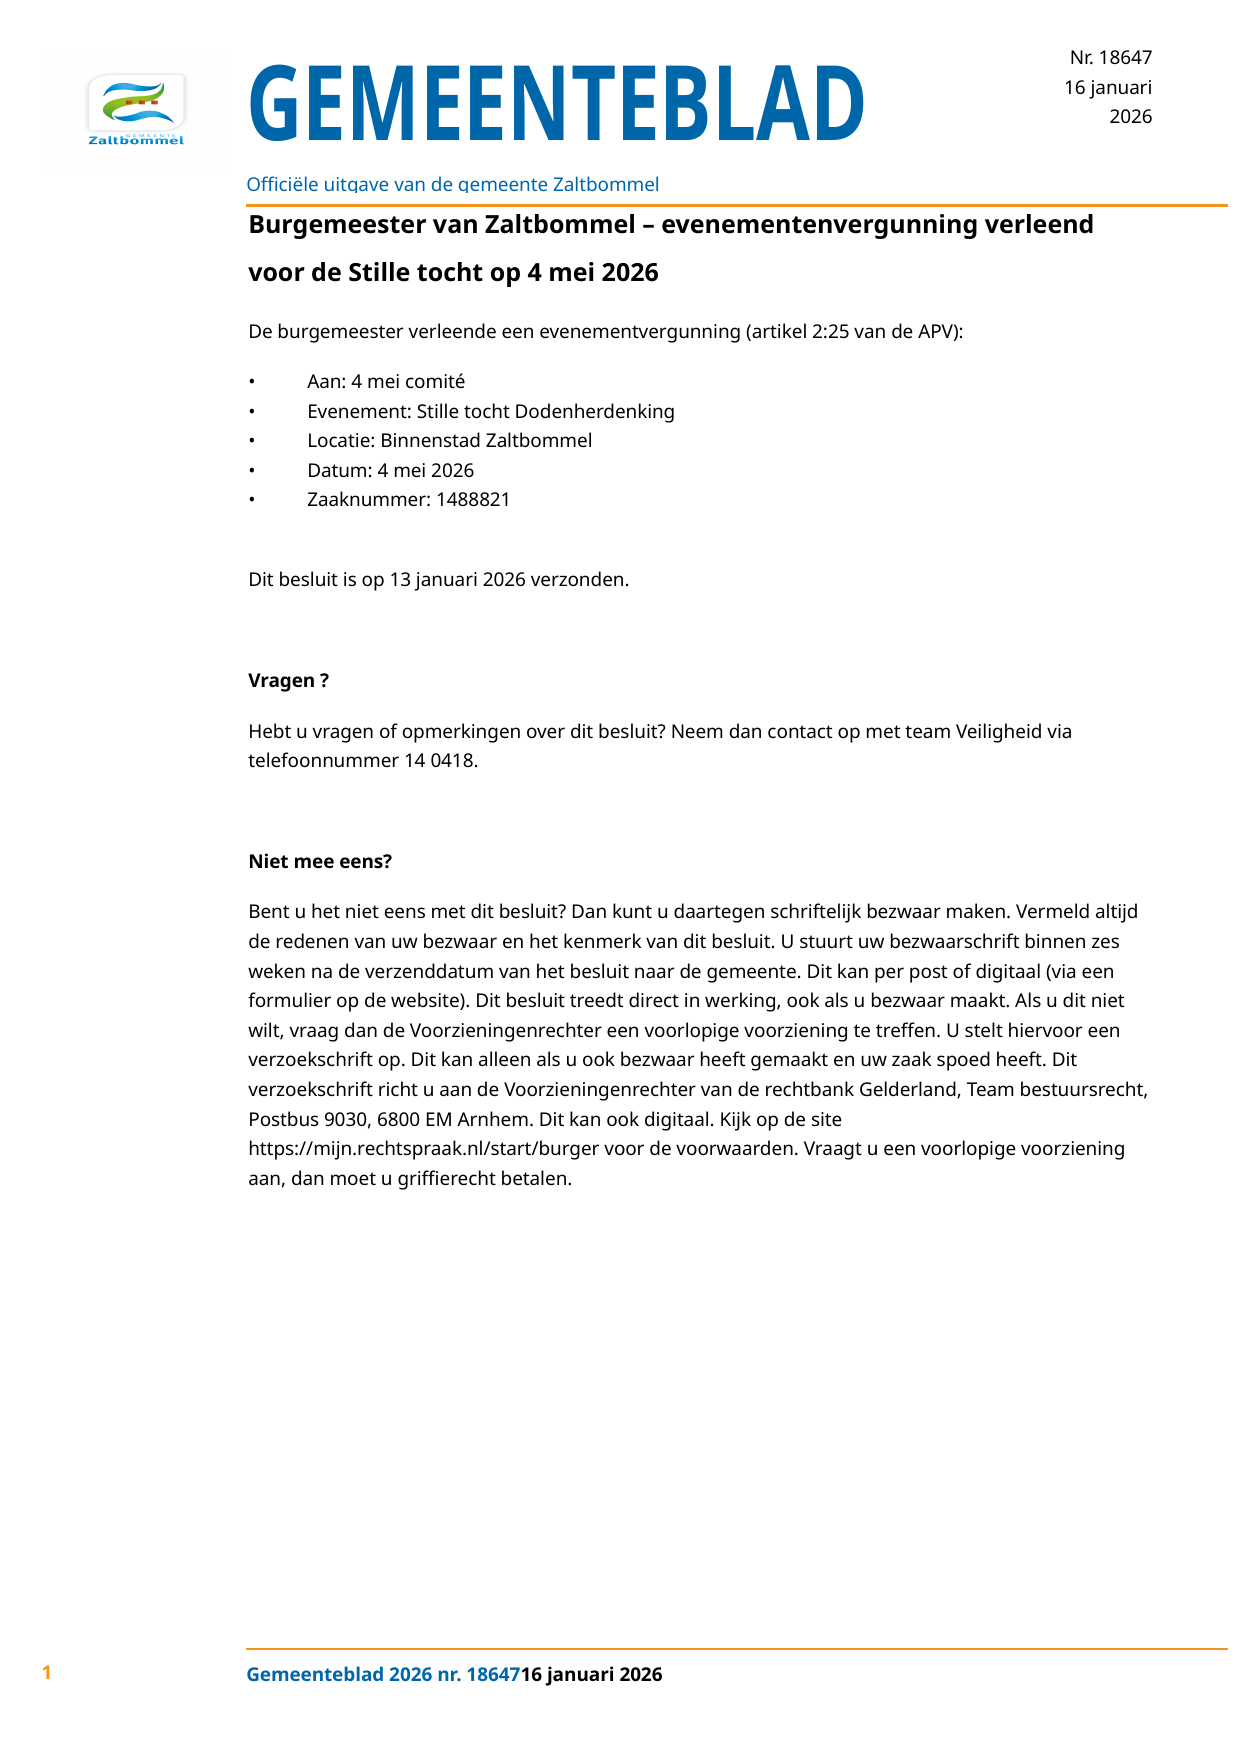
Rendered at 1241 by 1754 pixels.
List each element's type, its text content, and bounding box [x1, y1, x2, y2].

text Bent u het niet eens met dit besluit? Dan kunt u daartegen schriftelijk bezwaar maken. Vermeld altijd de redenen van uw bezwaar en het kenmerk van dit besluit. U stuurt uw bezwaarschrift binnen zes weken na de verzenddatum van het besluit naar de gemeente. Dit kan per post of digitaal (via een formulier op de website). Dit besluit treedt direct in werking, ook als u bezwaar maakt. Als u dit niet wilt, vraag dan de Voorzieningenrechter een voorlopige voorziening te treffen. U stelt hiervoor een verzoekschrift op. Dit kan alleen als u ook bezwaar heeft gemaakt en uw zaak spoed heeft. Dit verzoekschrift richt u aan de Voorzieningenrechter van de rechtbank Gelderland, Team bestuursrecht, Postbus 9030, 6800 EM Arnhem. Dit kan ook digitaal. Kijk op de site https://mijn.rechtspraak.nl/start/burger voor de voorwaarden. Vraagt u een voorlopige voorziening aan, dan moet u griffierecht betalen. [248, 899, 1152, 1191]
list Evenement: Stille tocht Dodenherdenking [248, 398, 1152, 424]
picture [41, 47, 231, 172]
list Aan: 4 mei comité [248, 368, 1152, 394]
text Burgemeester van Zaltbommel – evenementenvergunning verleend voor de Stille tocht op 4 mei 2026 [248, 207, 1152, 288]
text Niet mee eens? [248, 848, 1152, 874]
text Hebt u vragen of opmerkingen over dit besluit? Neem dan contact op met team Veiligheid via telefoonnummer 14 0418. [248, 718, 1152, 773]
text Dit besluit is op 13 januari 2026 verzonden. [248, 567, 1152, 592]
list Zaaknummer: 1488821 [248, 487, 1152, 512]
text De burgemeester verleende een evenementvergunning (artikel 2:25 van de APV): [248, 318, 1152, 344]
list Datum: 4 mei 2026 [248, 457, 1152, 483]
text Vragen ? [248, 667, 1152, 693]
list Locatie: Binnenstad Zaltbommel [248, 427, 1152, 453]
